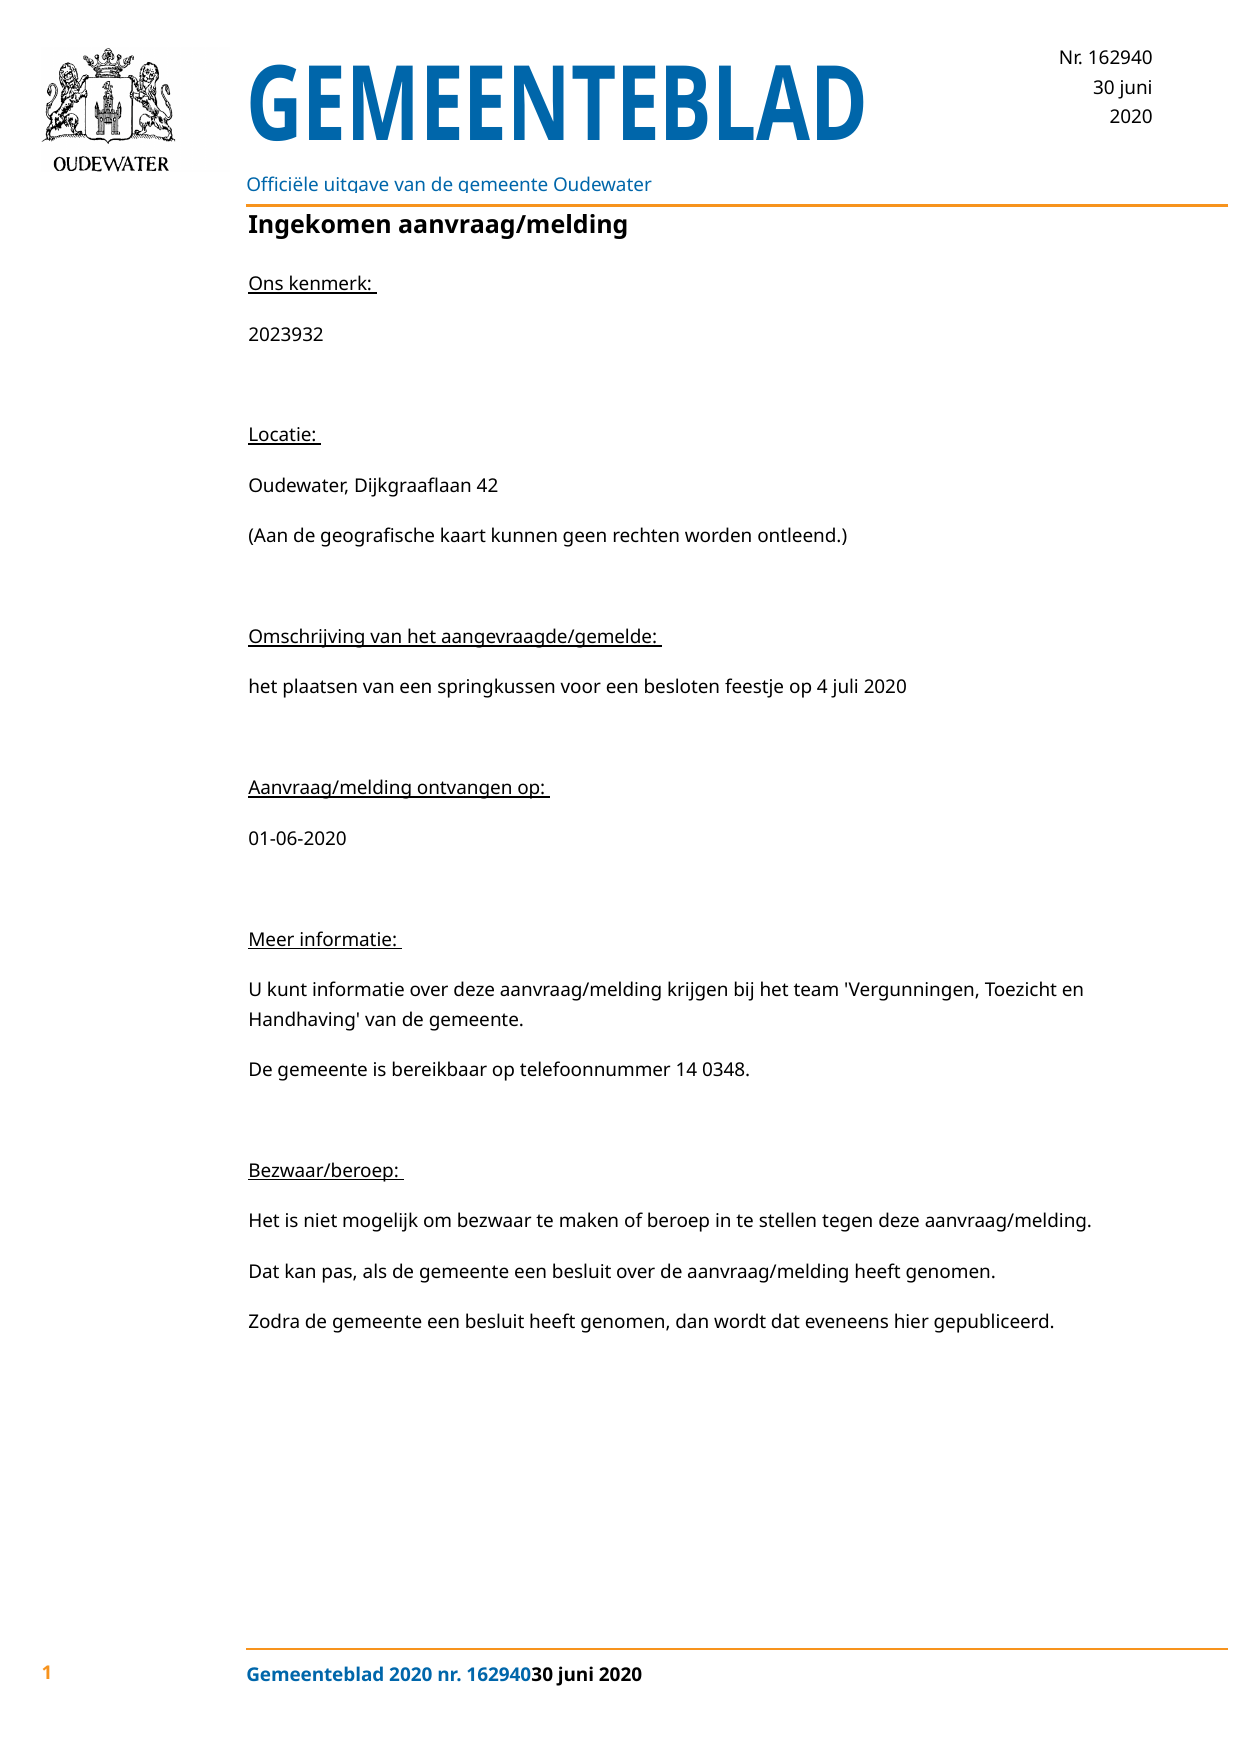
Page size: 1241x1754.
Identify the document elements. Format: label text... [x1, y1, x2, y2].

text (Aan de geografische kaart kunnen geen rechten worden ontleend.) [248, 522, 1152, 548]
text Het is niet mogelijk om bezwaar te maken of beroep in te stellen tegen deze aanvraag/melding. [248, 1207, 1152, 1233]
text 2023932 [248, 321, 1152, 346]
text Aanvraag/melding ontvangen op: [248, 774, 1152, 800]
text De gemeente is bereikbaar op telefoonnummer 14 0348. [248, 1056, 1152, 1082]
text Omschrijving van het aangevraagde/gemelde: [248, 623, 1152, 649]
text Dat kan pas, als de gemeente een besluit over de aanvraag/melding heeft genomen. [248, 1258, 1152, 1283]
text U kunt informatie over deze aanvraag/melding krijgen bij het team 'Vergunningen, Toezicht en Handhaving' van de gemeente. [248, 976, 1152, 1031]
text 01-06-2020 [248, 825, 1152, 851]
text Ingekomen aanvraag/melding [248, 207, 1152, 241]
text het plaatsen van een springkussen voor een besloten feestje op 4 juli 2020 [248, 674, 1152, 699]
text Oudewater, Dijkgraaflaan 42 [248, 472, 1152, 498]
picture [41, 47, 231, 172]
text Zodra de gemeente een besluit heeft genomen, dan wordt dat eveneens hier gepubliceerd. [248, 1308, 1152, 1334]
text Locatie: [248, 422, 1152, 447]
text Meer informatie: [248, 926, 1152, 951]
text Ons kenmerk: [248, 270, 1152, 296]
text Bezwaar/beroep: [248, 1157, 1152, 1183]
